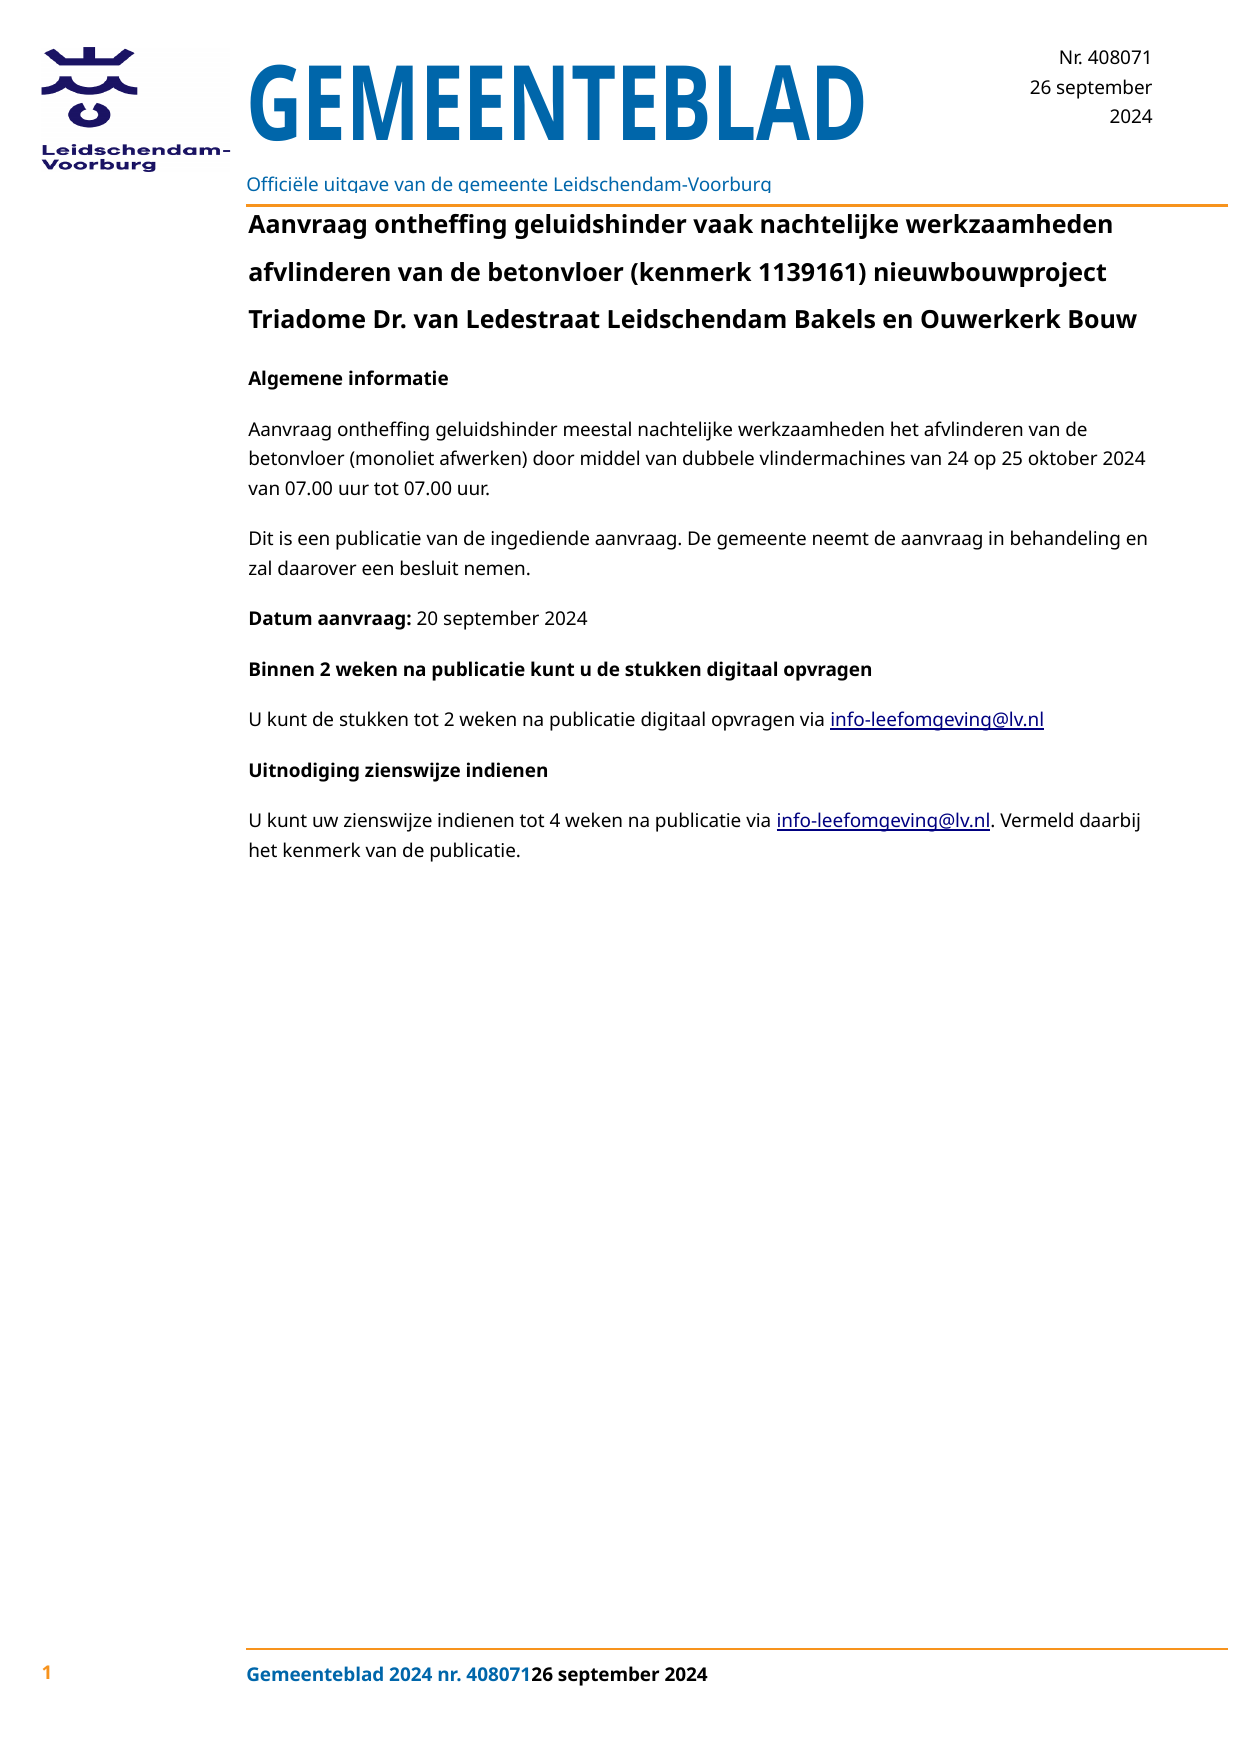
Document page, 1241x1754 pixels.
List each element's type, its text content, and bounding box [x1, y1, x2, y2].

text Binnen 2 weken na publicatie kunt u de stukken digitaal opvragen [248, 656, 1152, 682]
text Algemene informatie [248, 366, 1152, 391]
picture [41, 47, 231, 172]
text Aanvraag ontheffing geluidshinder vaak nachtelijke werkzaamheden afvlinderen van de betonvloer (kenmerk 1139161) nieuwbouwproject Triadome Dr. van Ledestraat Leidschendam Bakels en Ouwerkerk Bouw [248, 207, 1152, 336]
text Aanvraag ontheffing geluidshinder meestal nachtelijke werkzaamheden het afvlinderen van de betonvloer (monoliet afwerken) door middel van dubbele vlindermachines van 24 op 25 oktober 2024 van 07.00 uur tot 07.00 uur. [248, 416, 1152, 501]
text Uitnodiging zienswijze indienen [248, 757, 1152, 782]
text U kunt de stukken tot 2 weken na publicatie digitaal opvragen via info-leefomgeving@lv.nl [248, 706, 1152, 732]
text Dit is een publicatie van de ingediende aanvraag. De gemeente neemt de aanvraag in behandeling en zal daarover een besluit nemen. [248, 526, 1152, 581]
text U kunt uw zienswijze indienen tot 4 weken na publicatie via info-leefomgeving@lv.nl. Vermeld daarbij het kenmerk van de publicatie. [248, 807, 1152, 862]
text Datum aanvraag: 20 september 2024 [248, 606, 1152, 631]
